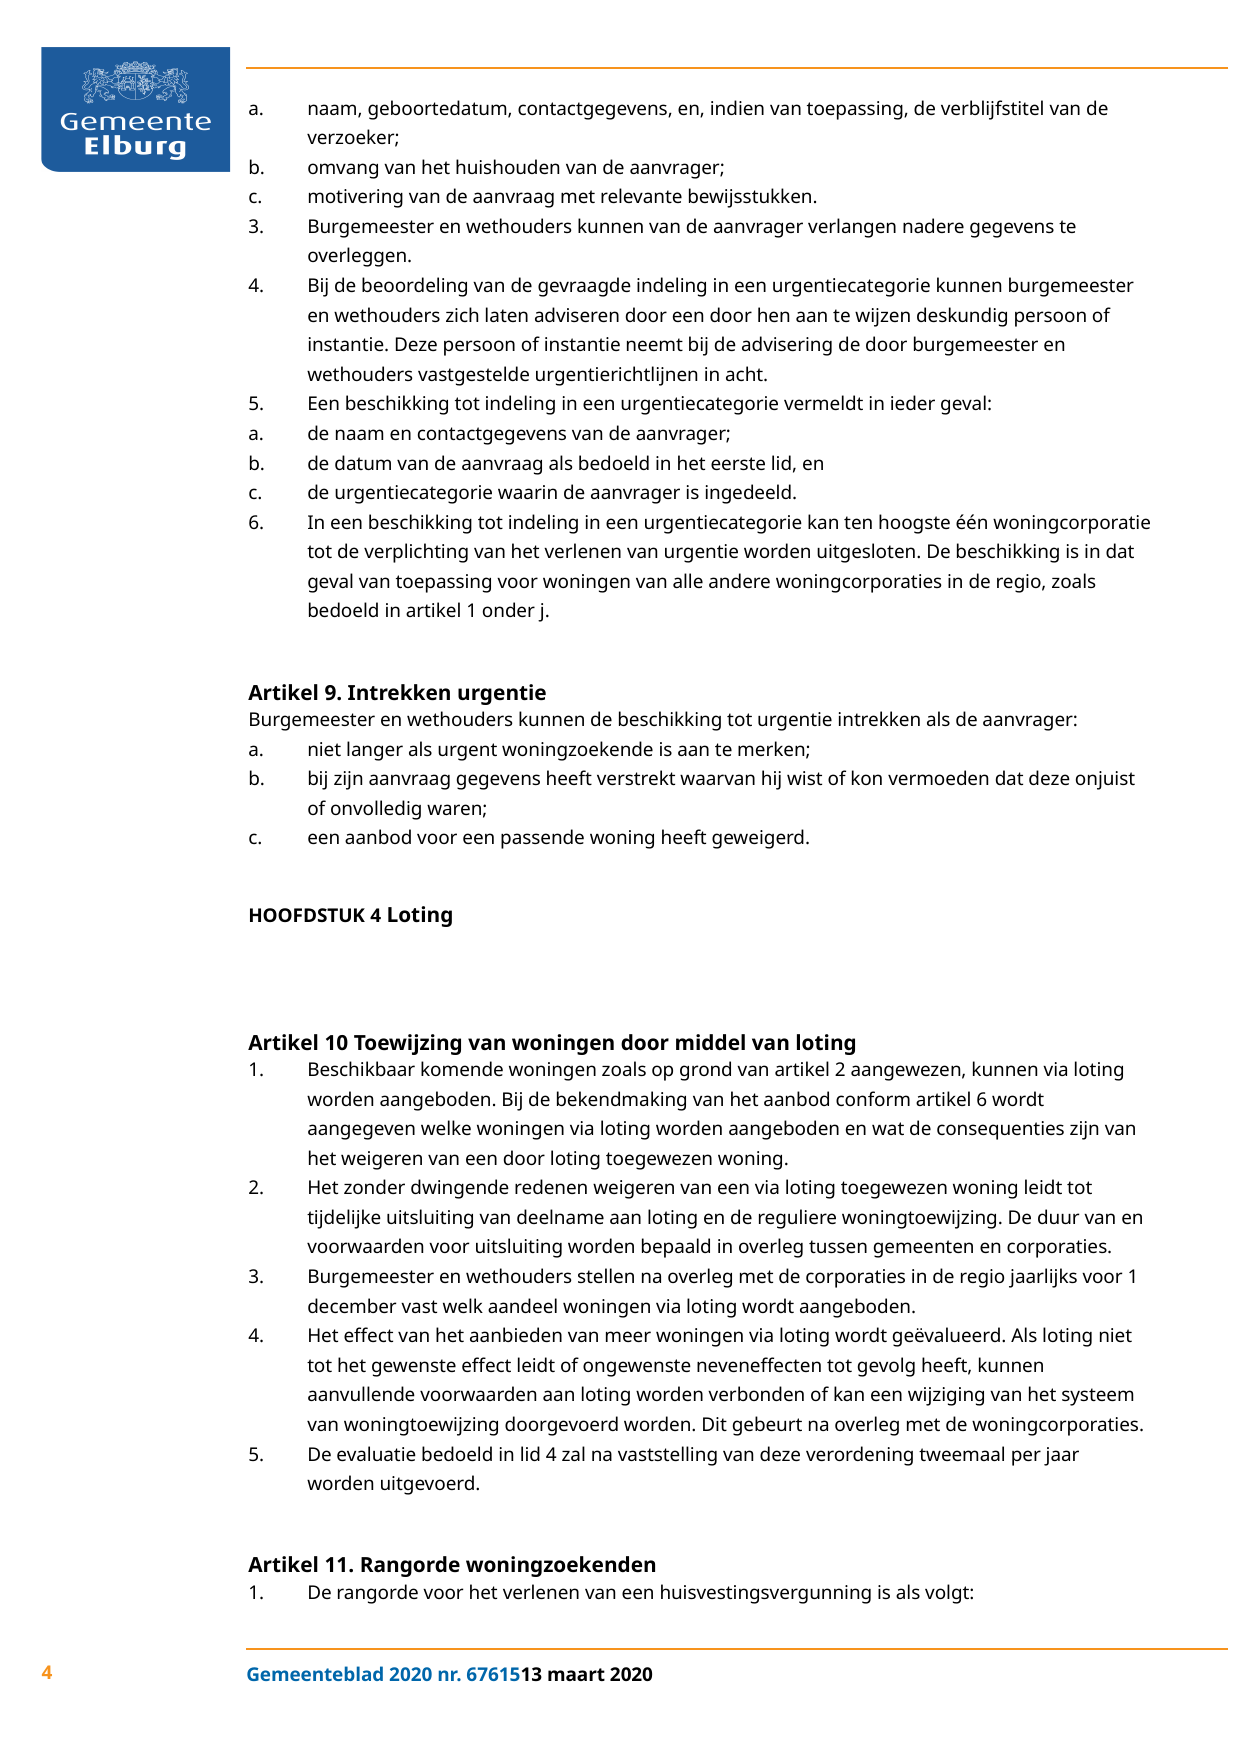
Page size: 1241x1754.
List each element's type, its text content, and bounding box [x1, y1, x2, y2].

list De evaluatie bedoeld in lid 4 zal na vaststelling van deze verordening tweemaal per jaar worden uitgevoerd. [248, 1441, 1152, 1496]
list omvang van het huishouden van de aanvrager; [248, 154, 1152, 180]
list de datum van de aanvraag als bedoeld in het eerste lid, en [248, 450, 1152, 476]
list Het zonder dwingende redenen weigeren van een via loting toegewezen woning leidt tot tijdelijke uitsluiting van deelname aan loting en de reguliere woningtoewijzing. De duur van en voorwaarden voor uitsluiting worden bepaald in overleg tussen gemeenten en corporaties. [248, 1174, 1152, 1259]
list Burgemeester en wethouders kunnen van de aanvrager verlangen nadere gegevens te overleggen. [248, 213, 1152, 268]
list een aanbod voor een passende woning heeft geweigerd. [248, 824, 1152, 850]
list Bij de beoordeling van de gevraagde indeling in een urgentiecategorie kunnen burgemeester en wethouders zich laten adviseren door een door hen aan te wijzen deskundig persoon of instantie. Deze persoon of instantie neemt bij de advisering de door burgemeester en wethouders vastgestelde urgentierichtlijnen in acht. [248, 272, 1152, 387]
text Artikel 9. Intrekken urgentie [248, 678, 1152, 706]
list de urgentiecategorie waarin de aanvrager is ingedeeld. [248, 479, 1152, 505]
text Artikel 10 Toewijzing van woningen door middel van loting [248, 1028, 1152, 1056]
text Artikel 11. Rangorde woningzoekenden [248, 1550, 1152, 1579]
list naam, geboortedatum, contactgegevens, en, indien van toepassing, de verblijfstitel van de verzoeker; [248, 95, 1152, 150]
list niet langer als urgent woningzoekende is aan te merken; [248, 736, 1152, 761]
list Een beschikking tot indeling in een urgentiecategorie vermeldt in ieder geval: [248, 391, 1152, 416]
list In een beschikking tot indeling in een urgentiecategorie kan ten hoogste één woningcorporatie tot de verplichting van het verlenen van urgentie worden uitgesloten. De beschikking is in dat geval van toepassing voor woningen van alle andere woningcorporaties in de regio, zoals bedoeld in artikel 1 onder j. [248, 509, 1152, 623]
list motivering van de aanvraag met relevante bewijsstukken. [248, 183, 1152, 209]
list Beschikbaar komende woningen zoals op grond van artikel 2 aangewezen, kunnen via loting worden aangeboden. Bij de bekendmaking van het aanbod conform artikel 6 wordt aangegeven welke woningen via loting worden aangeboden en wat de consequenties zijn van het weigeren van een door loting toegewezen woning. [248, 1056, 1152, 1171]
list bij zijn aanvraag gegevens heeft verstrekt waarvan hij wist of kon vermoeden dat deze onjuist of onvolledig waren; [248, 765, 1152, 821]
text HOOFDSTUK 4 Loting [248, 900, 1152, 928]
list Het effect van het aanbieden van meer woningen via loting wordt geëvalueerd. Als loting niet tot het gewenste effect leidt of ongewenste neveneffecten tot gevolg heeft, kunnen aanvullende voorwaarden aan loting worden verbonden of kan een wijziging van het systeem van woningtoewijzing doorgevoerd worden. Dit gebeurt na overleg met de woningcorporaties. [248, 1322, 1152, 1437]
text Burgemeester en wethouders kunnen de beschikking tot urgentie intrekken als de aanvrager: [248, 706, 1152, 732]
list Burgemeester en wethouders stellen na overleg met de corporaties in de regio jaarlijks voor 1 december vast welk aandeel woningen via loting wordt aangeboden. [248, 1263, 1152, 1319]
picture [41, 47, 231, 172]
list De rangorde voor het verlenen van een huisvestingsvergunning is als volgt: [248, 1579, 1152, 1604]
list de naam en contactgegevens van de aanvrager; [248, 420, 1152, 446]
